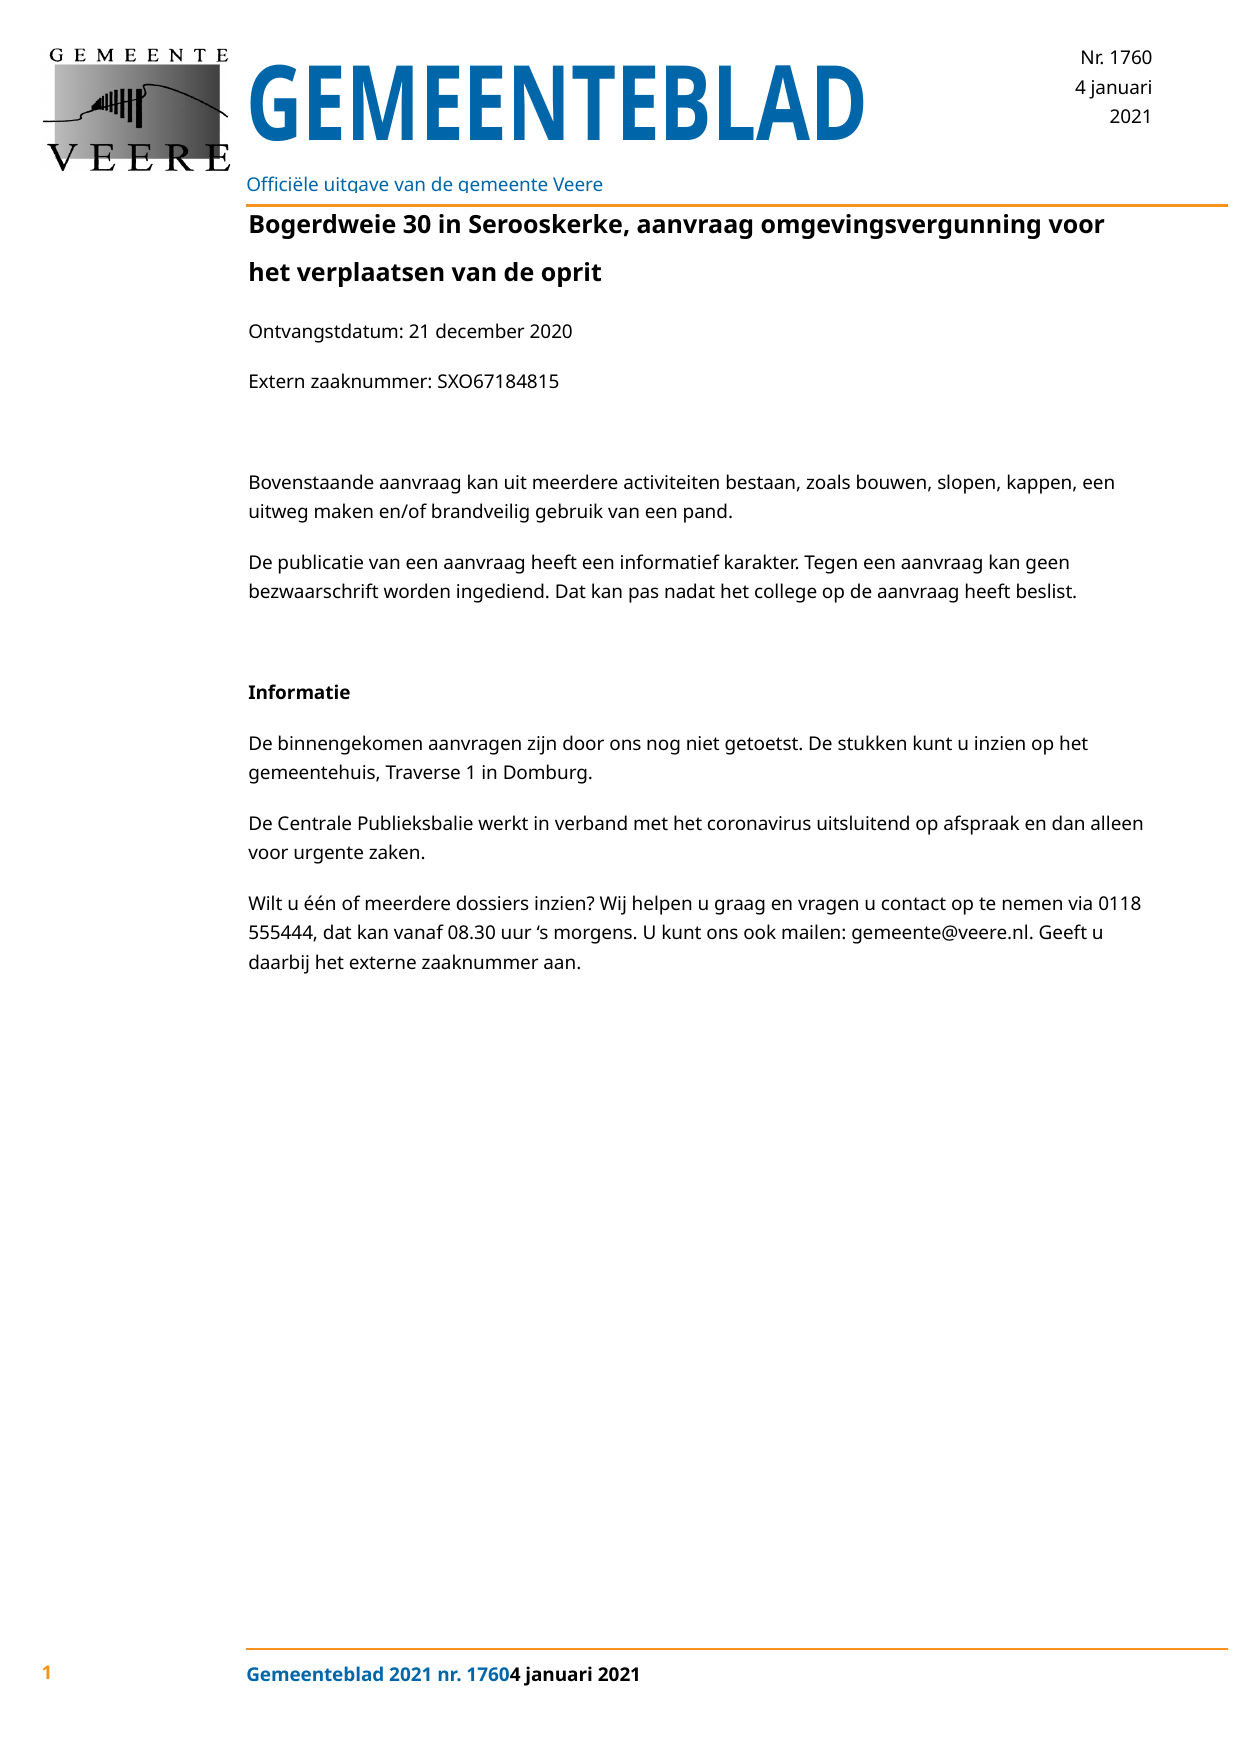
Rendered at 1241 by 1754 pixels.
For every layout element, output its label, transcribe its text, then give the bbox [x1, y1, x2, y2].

text Informatie [248, 679, 1152, 705]
text Bovenstaande aanvraag kan uit meerdere activiteiten bestaan, zoals bouwen, slopen, kappen, een uitweg maken en/of brandveilig gebruik van een pand. [248, 469, 1152, 524]
text Extern zaaknummer: SXO67184815 [248, 368, 1152, 394]
text De Centrale Publieksbalie werkt in verband met het coronavirus uitsluitend op afspraak en dan alleen voor urgente zaken. [248, 810, 1152, 865]
text Bogerdweie 30 in Serooskerke, aanvraag omgevingsvergunning voor het verplaatsen van de oprit [248, 207, 1152, 288]
text Ontvangstdatum: 21 december 2020 [248, 318, 1152, 344]
text De binnengekomen aanvragen zijn door ons nog niet getoetst. De stukken kunt u inzien op het gemeentehuis, Traverse 1 in Domburg. [248, 730, 1152, 785]
text Wilt u één of meerdere dossiers inzien? Wij helpen u graag en vragen u contact op te nemen via 0118 555444, dat kan vanaf 08.30 uur ‘s morgens. U kunt ons ook mailen: gemeente@veere.nl. Geeft u daarbij het externe zaaknummer aan. [248, 890, 1152, 975]
text De publicatie van een aanvraag heeft een informatief karakter. Tegen een aanvraag kan geen bezwaarschrift worden ingediend. Dat kan pas nadat het college op de aanvraag heeft beslist. [248, 549, 1152, 604]
picture [41, 47, 231, 172]
